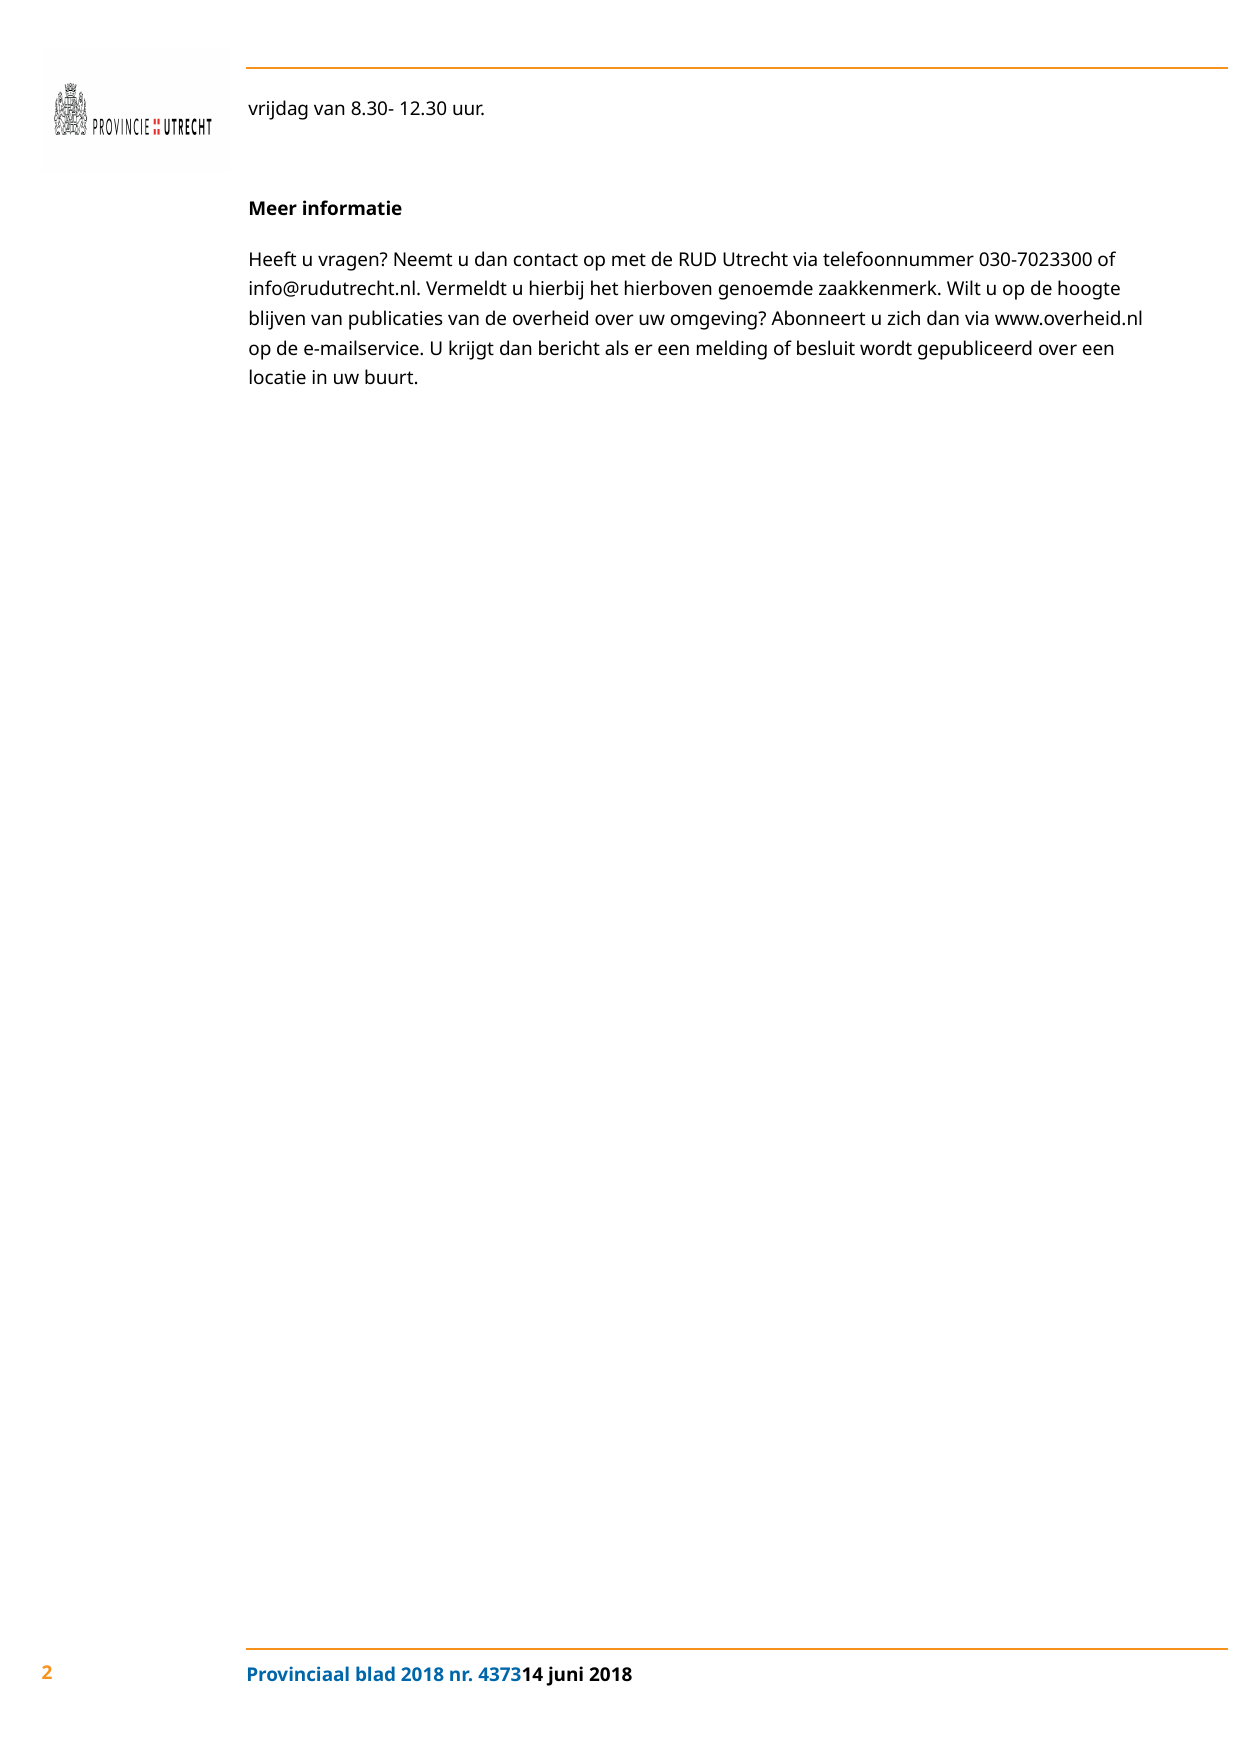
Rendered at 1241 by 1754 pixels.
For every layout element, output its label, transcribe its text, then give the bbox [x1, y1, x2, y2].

text Heeft u vragen? Neemt u dan contact op met de RUD Utrecht via telefoonnummer 030-7023300 of info@rudutrecht.nl. Vermeldt u hierbij het hierboven genoemde zaakkenmerk. Wilt u op de hoogte blijven van publicaties van de overheid over uw omgeving? Abonneert u zich dan via www.overheid.nl op de e-mailservice. U krijgt dan bericht als er een melding of besluit wordt gepubliceerd over een locatie in uw buurt. [248, 246, 1152, 390]
text vrijdag van 8.30- 12.30 uur. [248, 95, 1152, 121]
text Meer informatie [248, 196, 1152, 221]
picture [41, 47, 231, 172]
